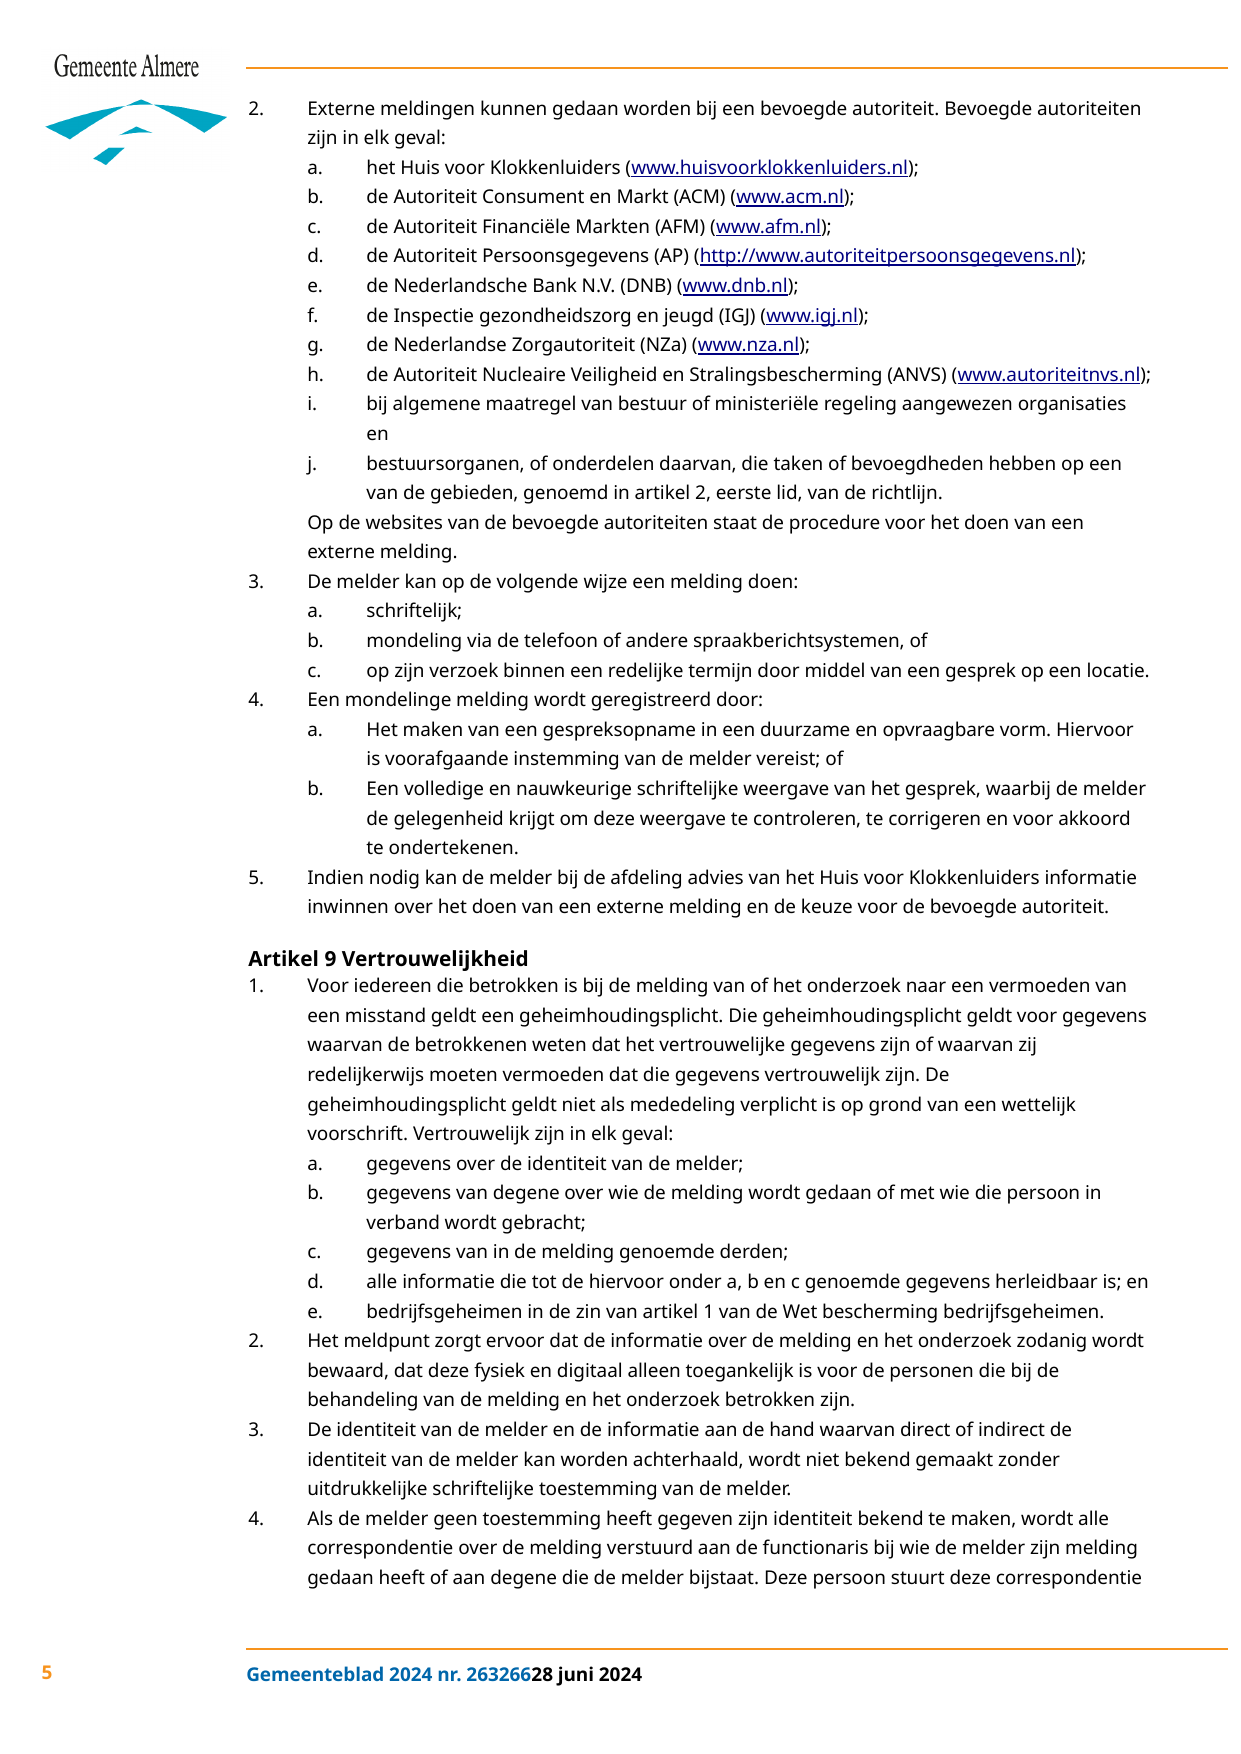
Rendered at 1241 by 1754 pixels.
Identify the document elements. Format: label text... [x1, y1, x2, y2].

list bedrijfsgeheimen in de zin van artikel 1 van de Wet bescherming bedrijfsgeheimen. [307, 1298, 1152, 1323]
list de Nederlandse Zorgautoriteit (NZa) (www.nza.nl); [307, 331, 1152, 357]
list de Inspectie gezondheidszorg en jeugd (IGJ) (www.igj.nl); [307, 302, 1152, 328]
list Het meldpunt zorgt ervoor dat de informatie over de melding en het onderzoek zodanig wordt bewaard, dat deze fysiek en digitaal alleen toegankelijk is voor de personen die bij de behandeling van de melding en het onderzoek betrokken zijn. [248, 1327, 1152, 1412]
list de Autoriteit Nucleaire Veiligheid en Stralingsbescherming (ANVS) (www.autoriteitnvs.nl); [307, 361, 1152, 387]
list de Autoriteit Consument en Markt (ACM) (www.acm.nl); [307, 183, 1152, 209]
list het Huis voor Klokkenluiders (www.huisvoorklokkenluiders.nl); [307, 154, 1152, 180]
list gegevens van degene over wie de melding wordt gedaan of met wie die persoon in verband wordt gebracht; [307, 1179, 1152, 1235]
text Artikel 9 Vertrouwelijkheid [248, 944, 1152, 972]
list bij algemene maatregel van bestuur of ministeriële regeling aangewezen organisaties en [307, 391, 1152, 446]
picture [41, 47, 231, 172]
list Een mondelinge melding wordt geregistreerd door: [248, 686, 1152, 712]
list mondeling via de telefoon of andere spraakberichtsystemen, of [307, 627, 1152, 653]
list Als de melder geen toestemming heeft gegeven zijn identiteit bekend te maken, wordt alle correspondentie over de melding verstuurd aan de functionaris bij wie de melder zijn melding gedaan heeft of aan degene die de melder bijstaat. Deze persoon stuurt deze correspondentie [248, 1505, 1152, 1590]
list Indien nodig kan de melder bij de afdeling advies van het Huis voor Klokkenluiders informatie inwinnen over het doen van een externe melding en de keuze voor de bevoegde autoriteit. [248, 864, 1152, 919]
list gegevens over de identiteit van de melder; [307, 1150, 1152, 1176]
list gegevens van in de melding genoemde derden; [307, 1239, 1152, 1264]
list Op de websites van de bevoegde autoriteiten staat de procedure voor het doen van een externe melding. [248, 509, 1152, 564]
list Externe meldingen kunnen gedaan worden bij een bevoegde autoriteit. Bevoegde autoriteiten zijn in elk geval: [248, 95, 1152, 150]
list Voor iedereen die betrokken is bij de melding van of het onderzoek naar een vermoeden van een misstand geldt een geheimhoudingsplicht. Die geheimhoudingsplicht geldt voor gegevens waarvan de betrokkenen weten dat het vertrouwelijke gegevens zijn of waarvan zij redelijkerwijs moeten vermoeden dat die gegevens vertrouwelijk zijn. De geheimhoudingsplicht geldt niet als mededeling verplicht is op grond van een wettelijk voorschrift. Vertrouwelijk zijn in elk geval: [248, 972, 1152, 1146]
list op zijn verzoek binnen een redelijke termijn door middel van een gesprek op een locatie. [307, 657, 1152, 683]
list bestuursorganen, of onderdelen daarvan, die taken of bevoegdheden hebben op een van de gebieden, genoemd in artikel 2, eerste lid, van de richtlijn. [307, 450, 1152, 505]
list De melder kan op de volgende wijze een melding doen: [248, 568, 1152, 594]
list alle informatie die tot de hiervoor onder a, b en c genoemde gegevens herleidbaar is; en [307, 1268, 1152, 1294]
list de Nederlandsche Bank N.V. (DNB) (www.dnb.nl); [307, 272, 1152, 298]
list de Autoriteit Financiële Markten (AFM) (www.afm.nl); [307, 213, 1152, 239]
list De identiteit van de melder en de informatie aan de hand waarvan direct of indirect de identiteit van de melder kan worden achterhaald, wordt niet bekend gemaakt zonder uitdrukkelijke schriftelijke toestemming van de melder. [248, 1416, 1152, 1501]
list Een volledige en nauwkeurige schriftelijke weergave van het gesprek, waarbij de melder de gelegenheid krijgt om deze weergave te controleren, te corrigeren en voor akkoord te ondertekenen. [307, 775, 1152, 860]
list Het maken van een gespreksopname in een duurzame en opvraagbare vorm. Hiervoor is voorafgaande instemming van de melder vereist; of [307, 716, 1152, 771]
list schriftelijk; [307, 598, 1152, 623]
list de Autoriteit Persoonsgegevens (AP) (http://www.autoriteitpersoonsgegevens.nl); [307, 243, 1152, 268]
